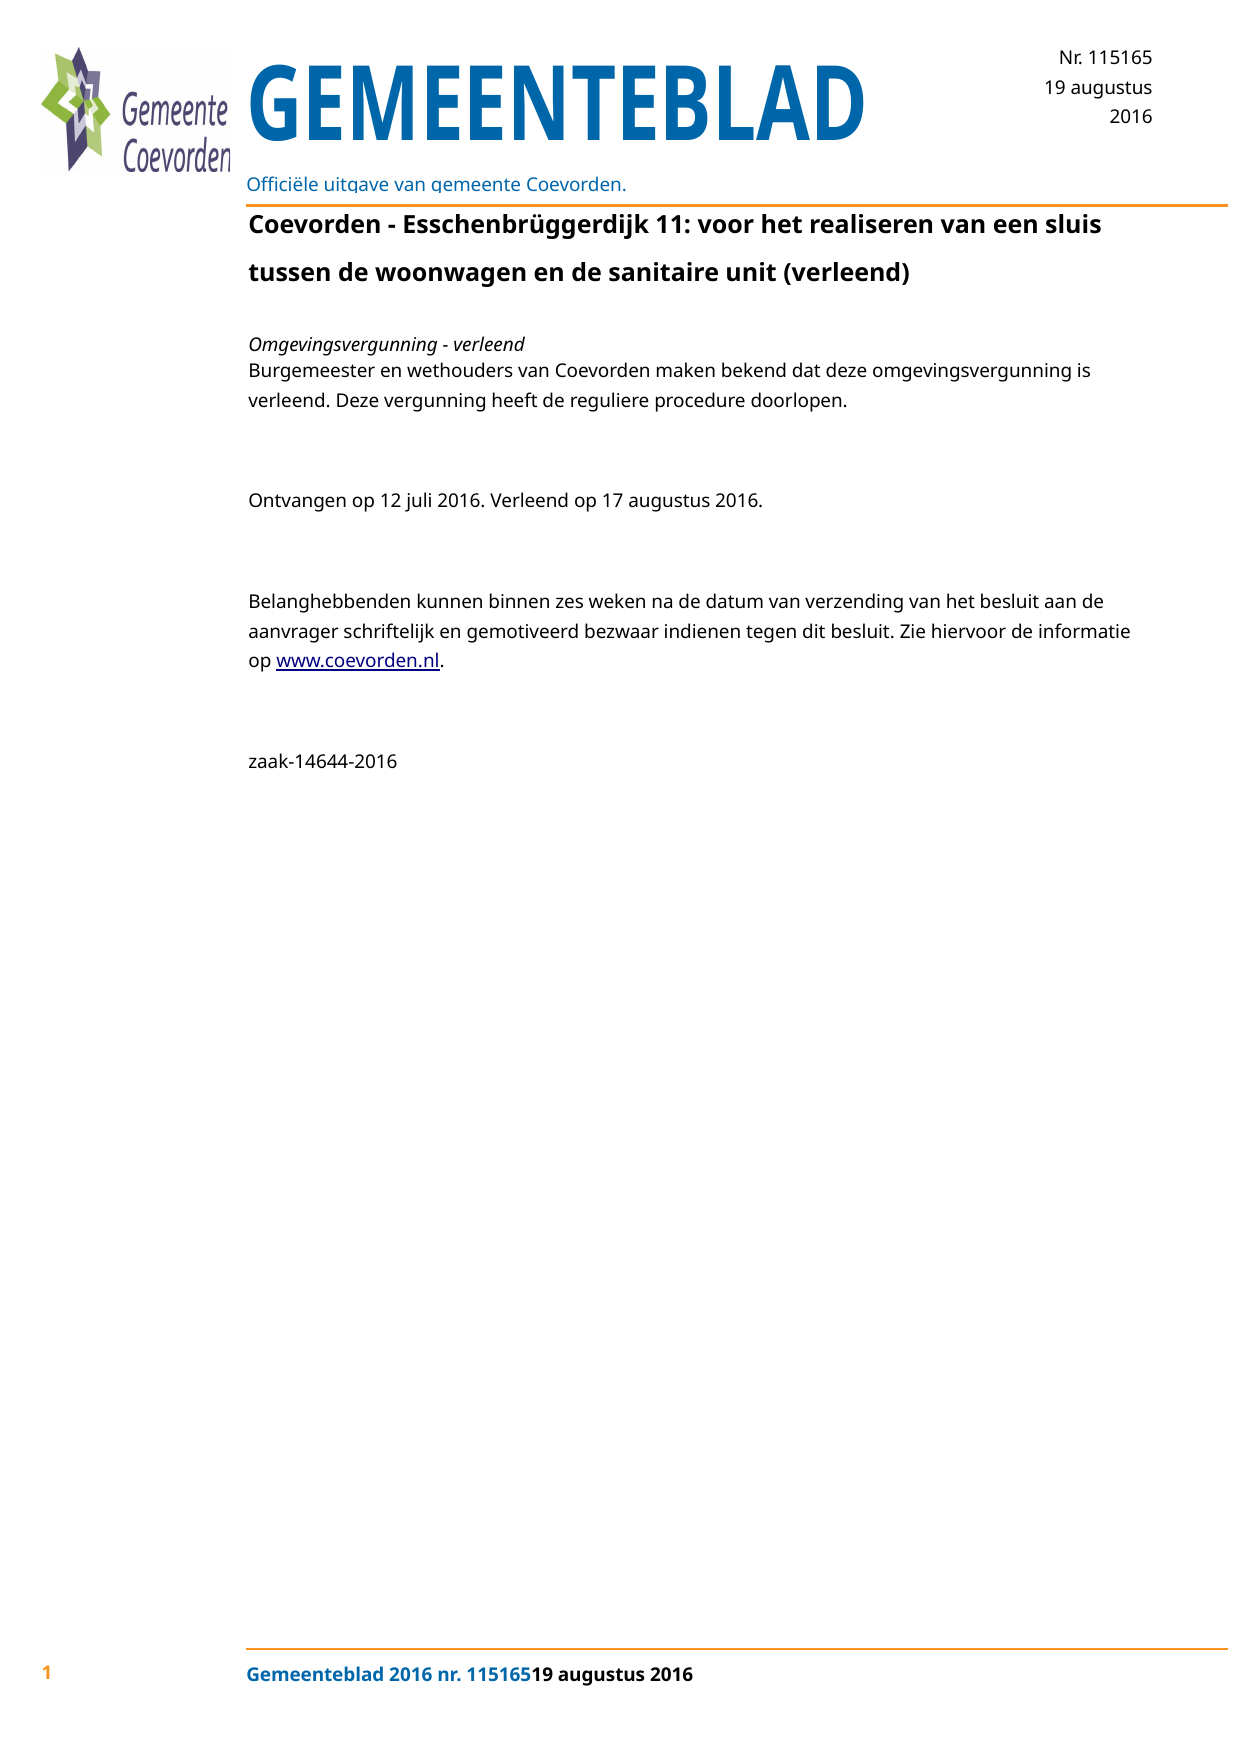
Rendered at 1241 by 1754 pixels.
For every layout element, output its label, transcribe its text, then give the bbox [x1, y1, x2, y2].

text Omgevingsvergunning - verleend [248, 331, 1152, 357]
text Ontvangen op 12 juli 2016. Verleend op 17 augustus 2016. [248, 488, 1152, 513]
text Coevorden - Esschenbrüggerdijk 11: voor het realiseren van een sluis tussen de woonwagen en de sanitaire unit (verleend) [248, 207, 1152, 288]
picture [41, 47, 231, 172]
text zaak-14644-2016 [248, 748, 1152, 774]
text Belanghebbenden kunnen binnen zes weken na de datum van verzending van het besluit aan de aanvrager schriftelijk en gemotiveerd bezwaar indienen tegen dit besluit. Zie hiervoor de informatie op www.coevorden.nl. [248, 588, 1152, 673]
text Burgemeester en wethouders van Coevorden maken bekend dat deze omgevingsvergunning is verleend. Deze vergunning heeft de reguliere procedure doorlopen. [248, 357, 1152, 412]
